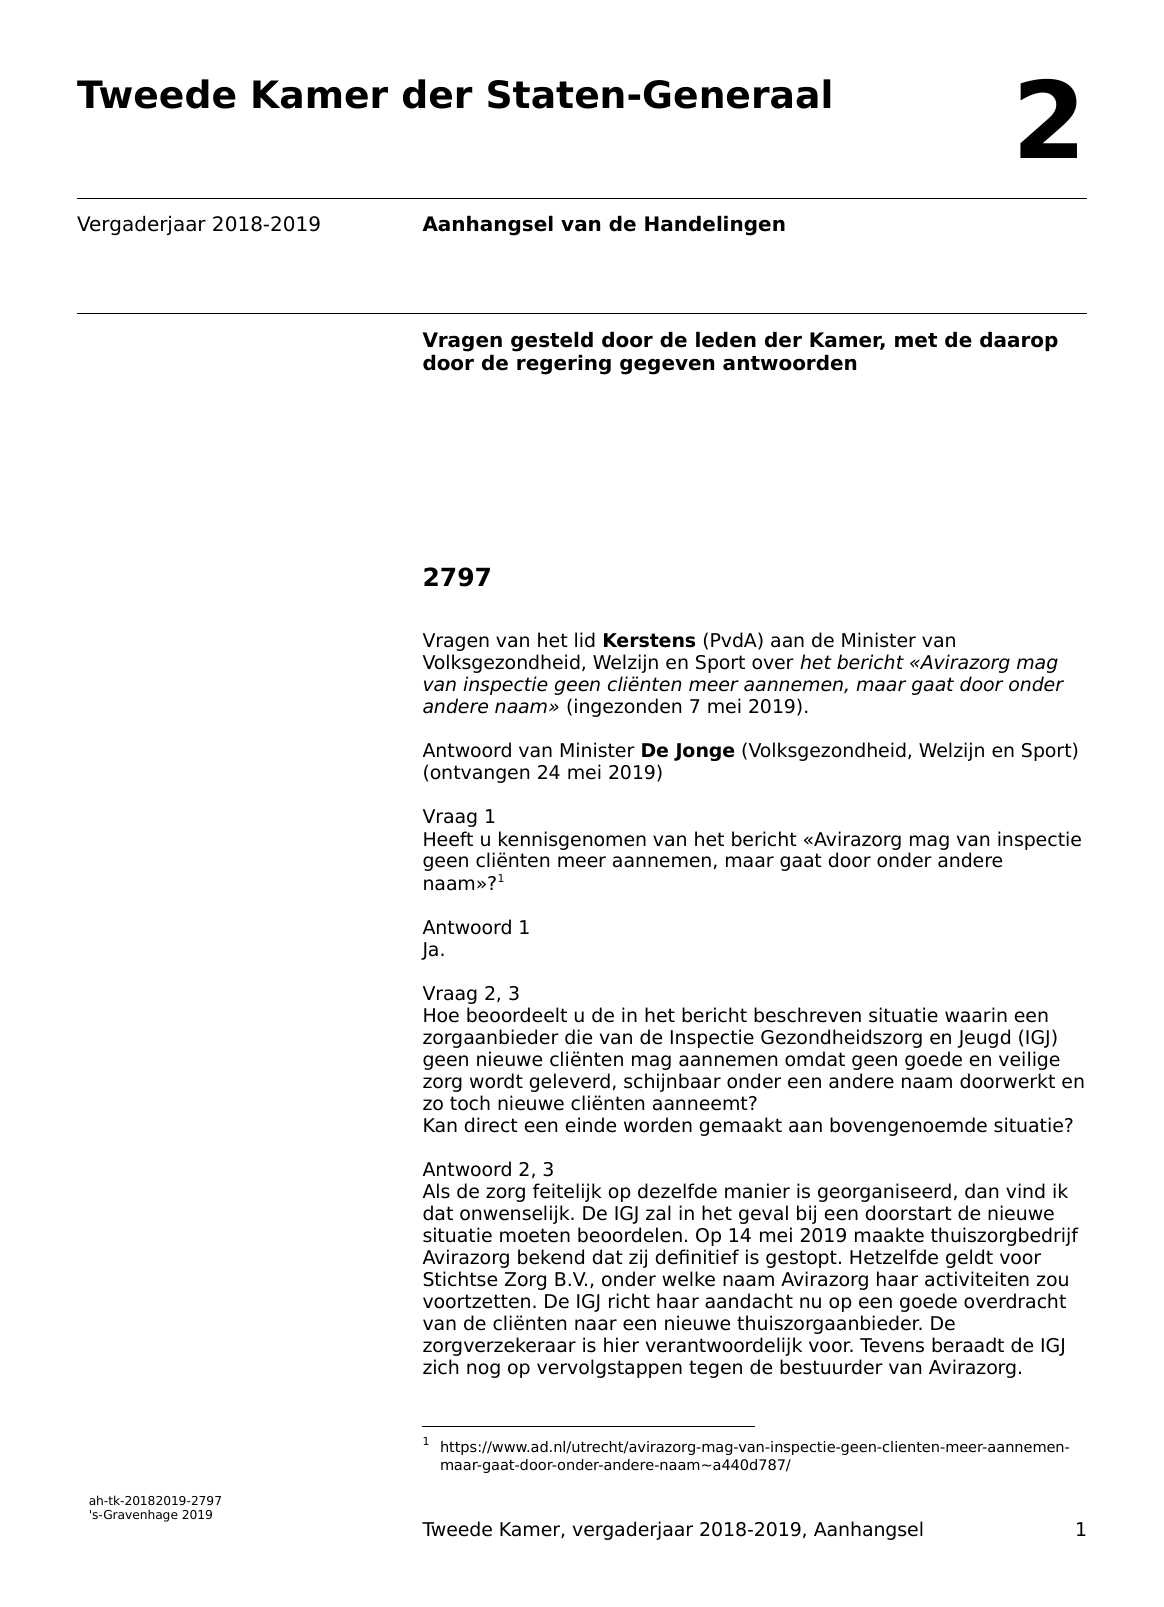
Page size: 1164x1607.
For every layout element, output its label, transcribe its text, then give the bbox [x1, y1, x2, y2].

text Hoe beoordeelt u de in het bericht beschreven situatie waarin een zorgaanbieder die van de Inspectie Gezondheidszorg en Jeugd (IGJ) geen nieuwe cliënten mag aannemen omdat geen goede en veilige zorg wordt geleverd, schijnbaar onder een andere naam doorwerkt en zo toch nieuwe cliënten aanneemt? [422, 1005, 1087, 1114]
text Kan direct een einde worden gemaakt aan bovengenoemde situatie? [422, 1114, 1087, 1137]
text Vraag 1 [422, 806, 1087, 828]
text https://www.ad.nl/utrecht/avirazorg-mag-van-inspectie-geen-clienten-meer-aannemen-maar-gaat-door-onder-andere-naam~a440d787/ [422, 1435, 1087, 1474]
table_cell Vragen gesteld door de leden der Kamer, met de daarop door de regering gegeven antwoorden [422, 314, 1087, 375]
table_header Tweede Kamer der Staten-Generaal [77, 59, 886, 198]
table_header 2 [886, 59, 1087, 198]
text ah-tk-20182019-2797 [88, 1494, 323, 1508]
table_cell Vergaderjaar 2018-2019 [77, 199, 422, 313]
text Vragen van het lid Kerstens (PvdA) aan de Minister van Volksgezondheid, Welzijn en Sport over het bericht «Avirazorg mag van inspectie geen cliënten meer aannemen, maar gaat door onder andere naam» (ingezonden 7 mei 2019). [422, 630, 1087, 718]
text Als de zorg feitelijk op dezelfde manier is georganiseerd, dan vind ik dat onwenselijk. De IGJ zal in het geval bij een doorstart de nieuwe situatie moeten beoordelen. Op 14 mei 2019 maakte thuiszorgbedrijf Avirazorg bekend dat zij definitief is gestopt. Hetzelfde geldt voor Stichtse Zorg B.V., onder welke naam Avirazorg haar activiteiten zou voortzetten. De IGJ richt haar aandacht nu op een goede overdracht van de cliënten naar een nieuwe thuiszorgaanbieder. De zorgverzekeraar is hier verantwoordelijk voor. Tevens beraadt de IGJ zich nog op vervolgstappen tegen de bestuurder van Avirazorg. [422, 1181, 1087, 1378]
table_cell [77, 314, 422, 375]
text Antwoord 2, 3 [422, 1159, 1087, 1181]
text Antwoord van Minister De Jonge (Volksgezondheid, Welzijn en Sport) (ontvangen 24 mei 2019) [422, 740, 1087, 784]
text 's-Gravenhage 2019 [88, 1508, 323, 1522]
text Heeft u kennisgenomen van het bericht «Avirazorg mag van inspectie geen cliënten meer aannemen, maar gaat door onder andere naam»? [422, 828, 1087, 894]
text Antwoord 1 [422, 917, 1087, 938]
text Vraag 2, 3 [422, 983, 1087, 1005]
text 2797 [422, 563, 1087, 592]
text Ja. [422, 938, 1087, 961]
table_cell Aanhangsel van de Handelingen [422, 199, 1087, 313]
